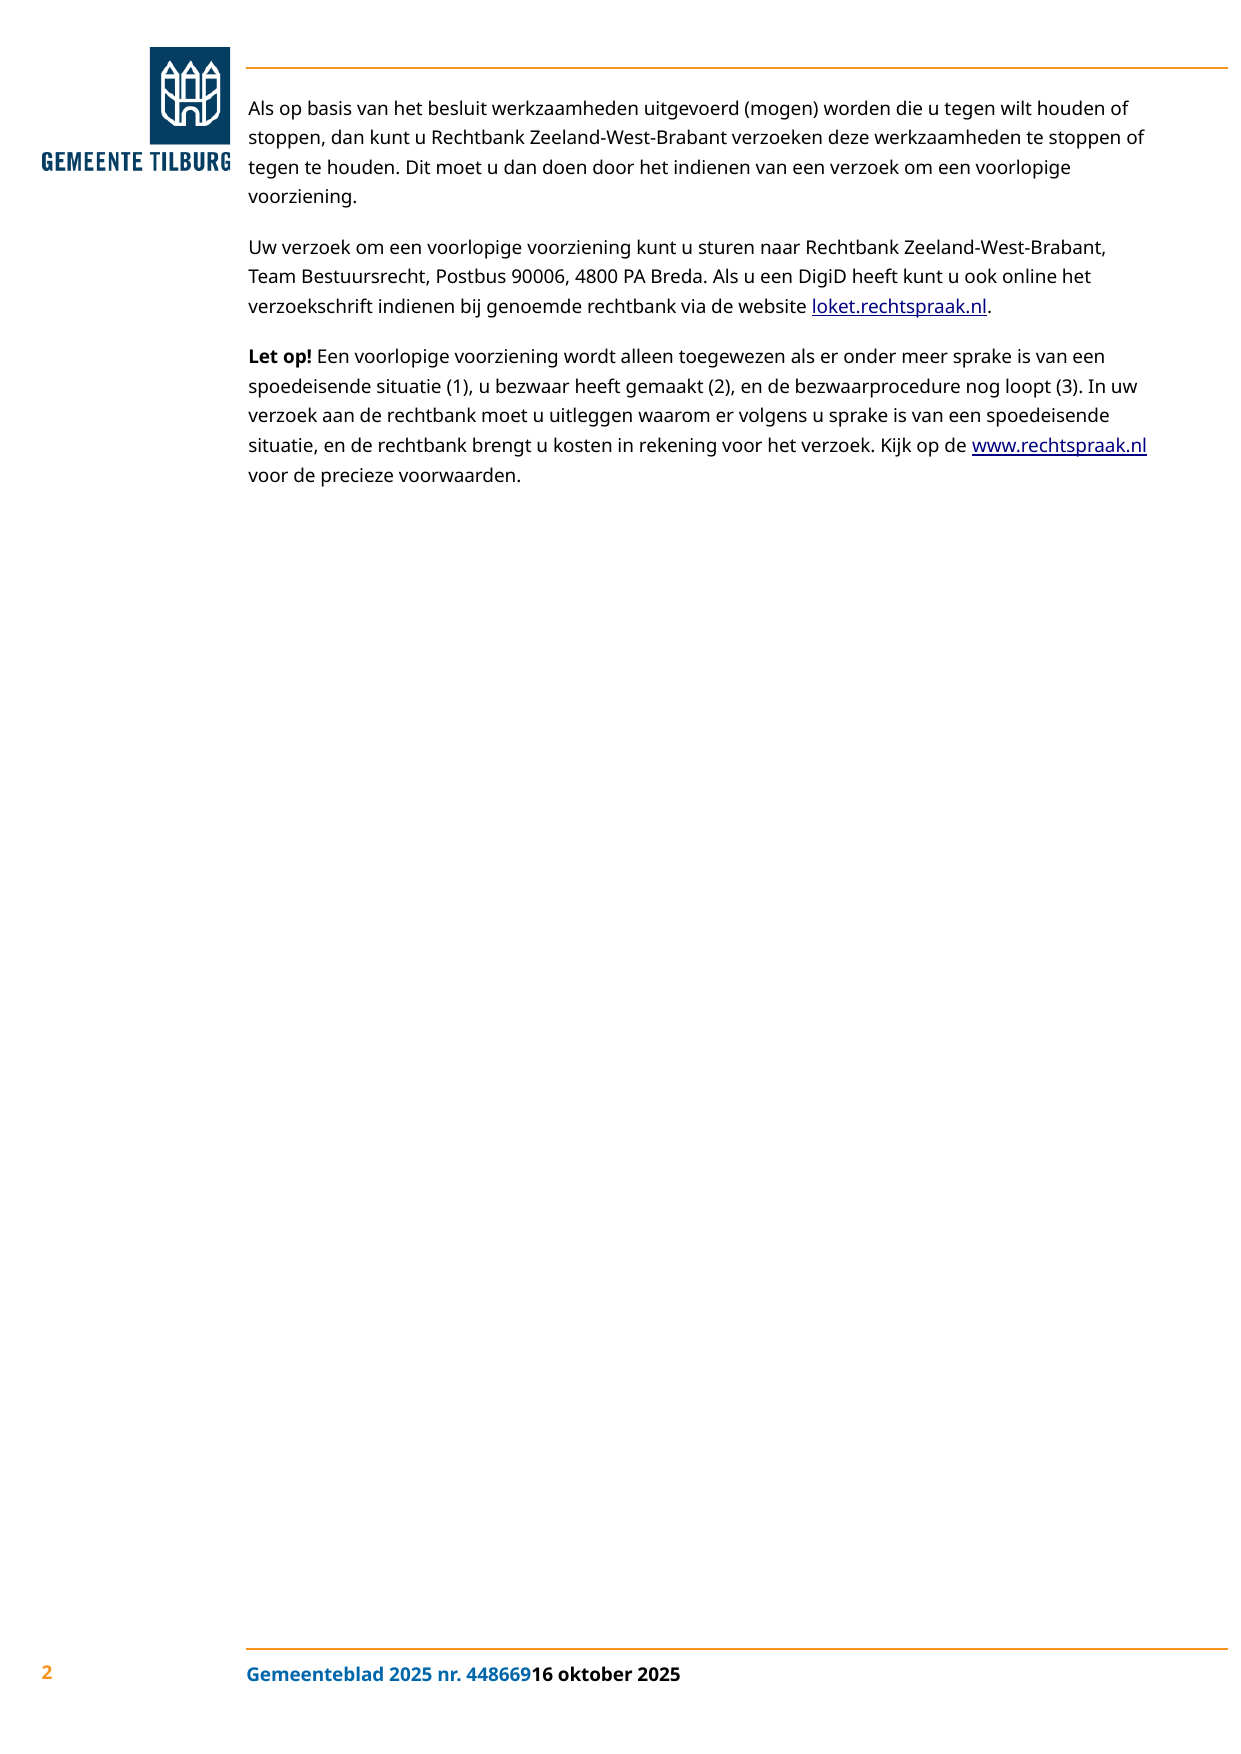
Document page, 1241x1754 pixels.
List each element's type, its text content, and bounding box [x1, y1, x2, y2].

text Let op! Een voorlopige voorziening wordt alleen toegewezen als er onder meer sprake is van een spoedeisende situatie (1), u bezwaar heeft gemaakt (2), en de bezwaarprocedure nog loopt (3). In uw verzoek aan de rechtbank moet u uitleggen waarom er volgens u sprake is van een spoedeisende situatie, en de rechtbank brengt u kosten in rekening voor het verzoek. Kijk op de www.rechtspraak.nl voor de precieze voorwaarden. [248, 343, 1152, 488]
text Als op basis van het besluit werkzaamheden uitgevoerd (mogen) worden die u tegen wilt houden of stoppen, dan kunt u Rechtbank Zeeland-West-Brabant verzoeken deze werkzaamheden te stoppen of tegen te houden. Dit moet u dan doen door het indienen van een verzoek om een voorlopige voorziening. [248, 95, 1152, 209]
picture [41, 47, 231, 172]
text Uw verzoek om een voorlopige voorziening kunt u sturen naar Rechtbank Zeeland-West-Brabant, Team Bestuursrecht, Postbus 90006, 4800 PA Breda. Als u een DigiD heeft kunt u ook online het verzoekschrift indienen bij genoemde rechtbank via de website loket.rechtspraak.nl. [248, 234, 1152, 319]
